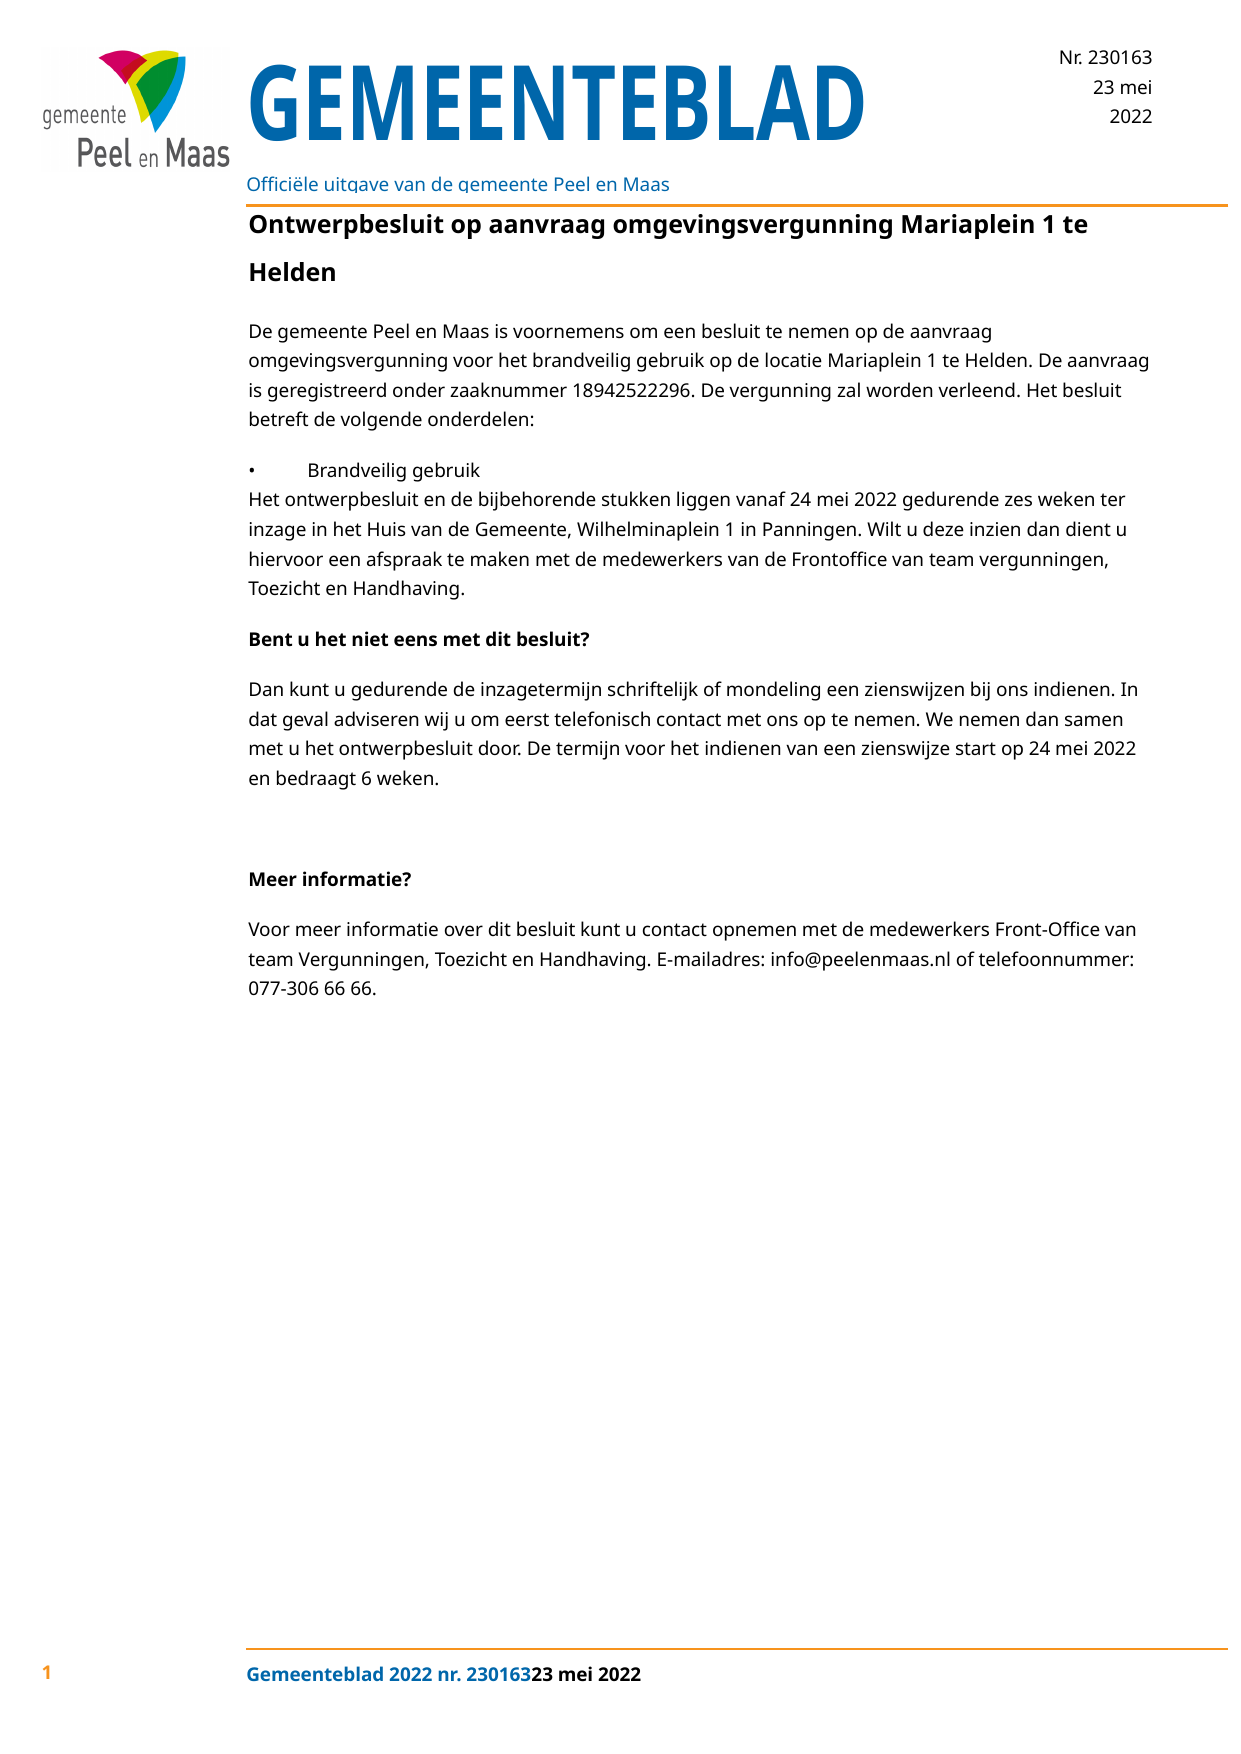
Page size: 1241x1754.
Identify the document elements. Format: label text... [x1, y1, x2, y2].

text Bent u het niet eens met dit besluit? [248, 626, 1152, 652]
text Ontwerpbesluit op aanvraag omgevingsvergunning Mariaplein 1 te Helden [248, 207, 1152, 288]
text Meer informatie? [248, 866, 1152, 892]
picture [41, 47, 231, 172]
text Dan kunt u gedurende de inzagetermijn schriftelijk of mondeling een zienswijzen bij ons indienen. In dat geval adviseren wij u om eerst telefonisch contact met ons op te nemen. We nemen dan samen met u het ontwerpbesluit door. De termijn voor het indienen van een zienswijze start op 24 mei 2022 en bedraagt 6 weken. [248, 676, 1152, 791]
list Brandveilig gebruik [248, 457, 1152, 483]
text De gemeente Peel en Maas is voornemens om een besluit te nemen op de aanvraag omgevingsvergunning voor het brandveilig gebruik op de locatie Mariaplein 1 te Helden. De aanvraag is geregistreerd onder zaaknummer 18942522296. De vergunning zal worden verleend. Het besluit betreft de volgende onderdelen: [248, 318, 1152, 432]
text Voor meer informatie over dit besluit kunt u contact opnemen met de medewerkers Front-Office van team Vergunningen, Toezicht en Handhaving. E-mailadres: info@peelenmaas.nl of telefoonnummer: 077-306 66 66. [248, 916, 1152, 1001]
text Het ontwerpbesluit en de bijbehorende stukken liggen vanaf 24 mei 2022 gedurende zes weken ter inzage in het Huis van de Gemeente, Wilhelminaplein 1 in Panningen. Wilt u deze inzien dan dient u hiervoor een afspraak te maken met de medewerkers van de Frontoffice van team vergunningen, Toezicht en Handhaving. [248, 487, 1152, 601]
